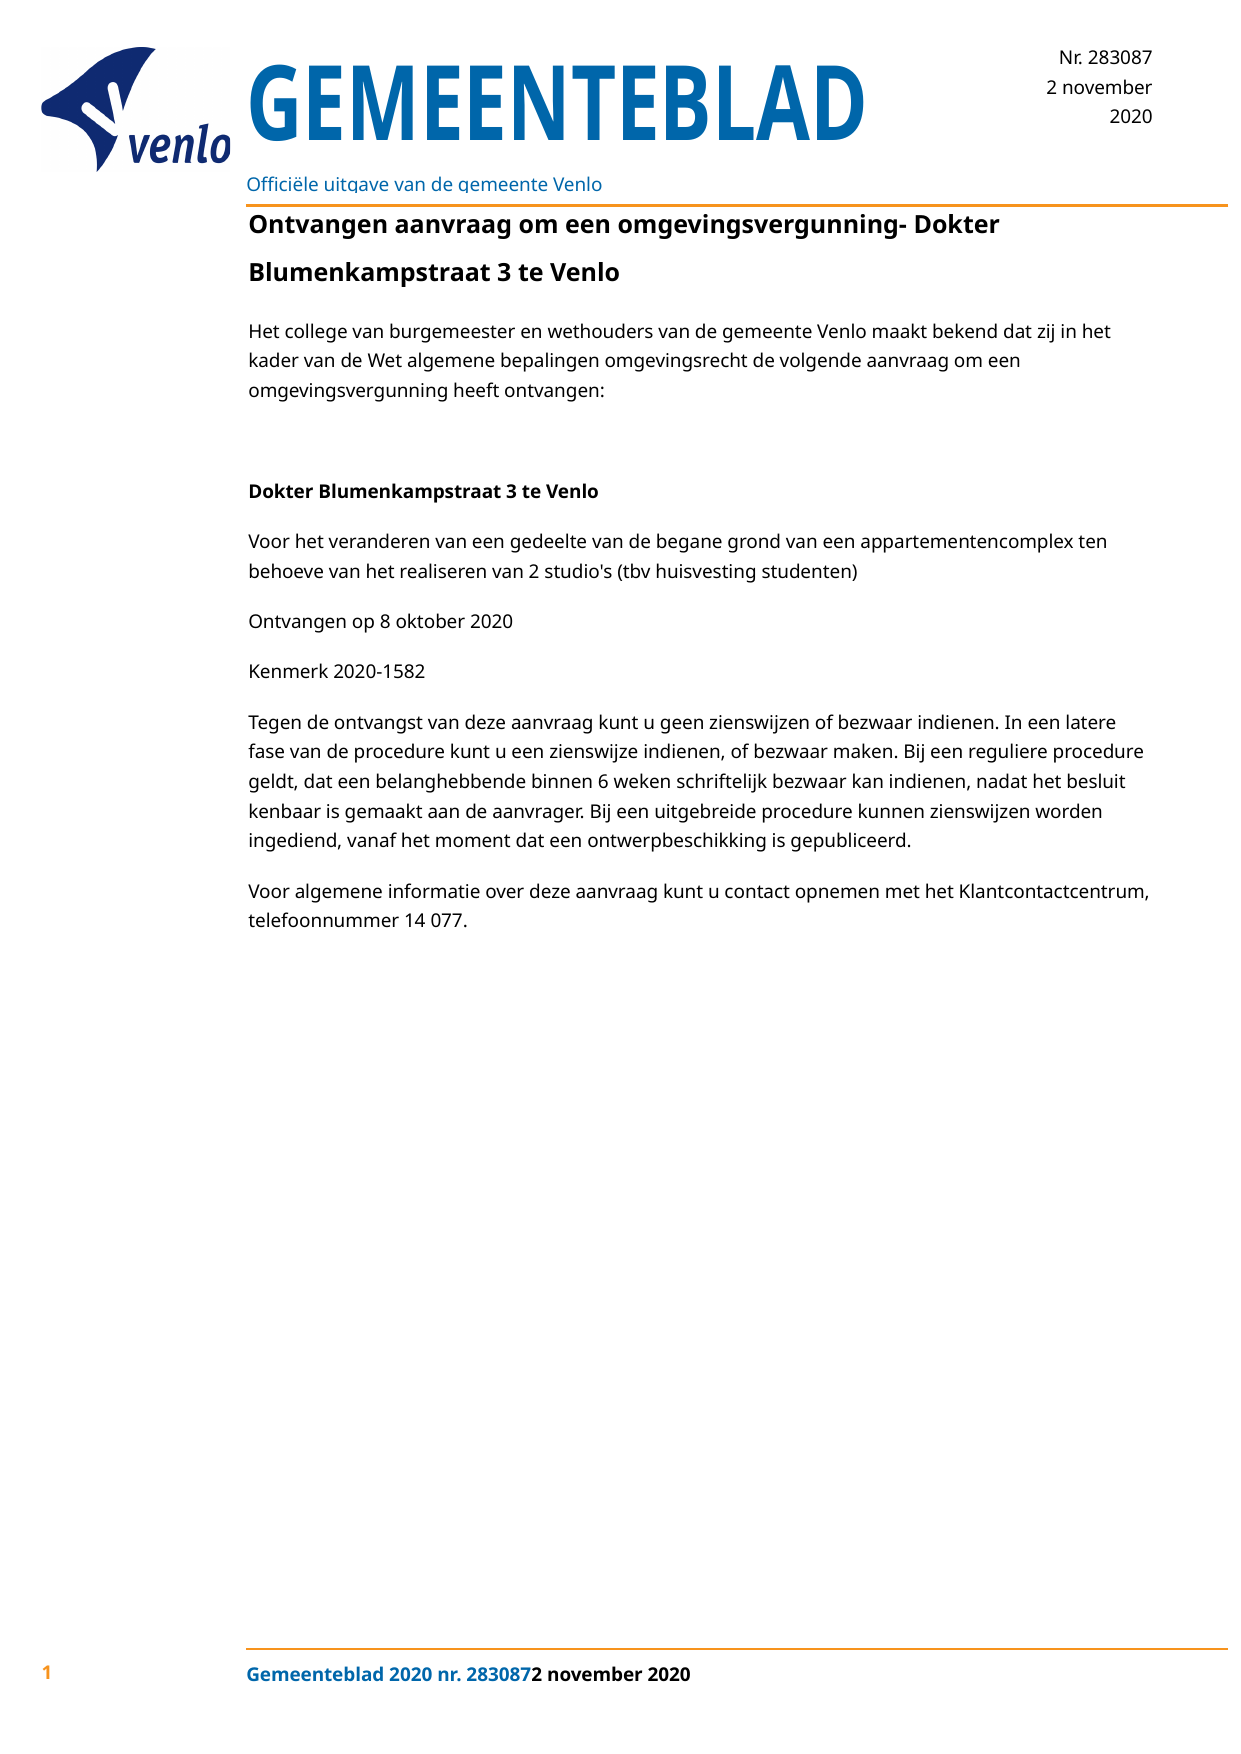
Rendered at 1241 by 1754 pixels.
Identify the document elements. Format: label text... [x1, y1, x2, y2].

picture [41, 47, 231, 172]
text Tegen de ontvangst van deze aanvraag kunt u geen zienswijzen of bezwaar indienen. In een latere fase van de procedure kunt u een zienswijze indienen, of bezwaar maken. Bij een reguliere procedure geldt, dat een belanghebbende binnen 6 weken schriftelijk bezwaar kan indienen, nadat het besluit kenbaar is gemaakt aan de aanvrager. Bij een uitgebreide procedure kunnen zienswijzen worden ingediend, vanaf het moment dat een ontwerpbeschikking is gepubliceerd. [248, 709, 1152, 853]
text Voor algemene informatie over deze aanvraag kunt u contact opnemen met het Klantcontactcentrum, telefoonnummer 14 077. [248, 878, 1152, 933]
text Voor het veranderen van een gedeelte van de begane grond van een appartementencomplex ten behoeve van het realiseren van 2 studio's (tbv huisvesting studenten) [248, 528, 1152, 584]
text Het college van burgemeester en wethouders van de gemeente Venlo maakt bekend dat zij in het kader van de Wet algemene bepalingen omgevingsrecht de volgende aanvraag om een omgevingsvergunning heeft ontvangen: [248, 318, 1152, 403]
text Kenmerk 2020-1582 [248, 659, 1152, 684]
text Ontvangen op 8 oktober 2020 [248, 608, 1152, 634]
text Dokter Blumenkampstraat 3 te Venlo [248, 478, 1152, 504]
text Ontvangen aanvraag om een omgevingsvergunning- Dokter Blumenkampstraat 3 te Venlo [248, 207, 1152, 288]
